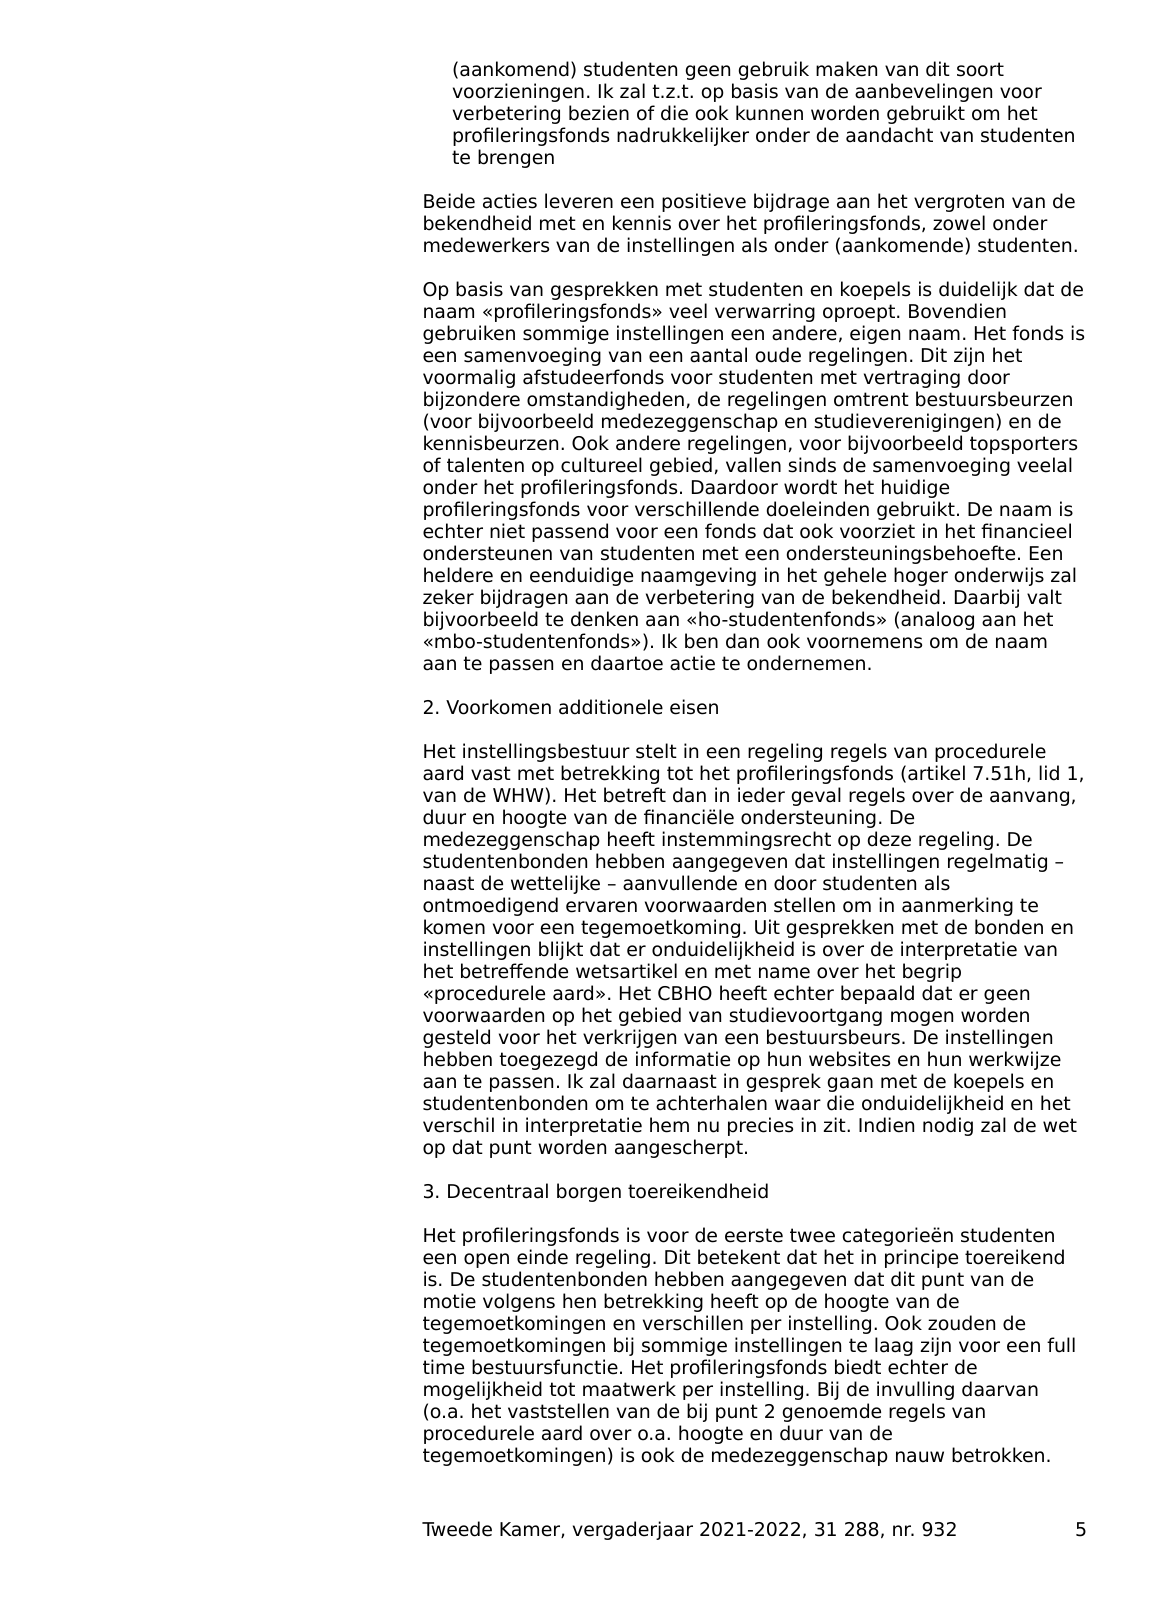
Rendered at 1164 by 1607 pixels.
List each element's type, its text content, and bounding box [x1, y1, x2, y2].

subtitle 2. Voorkomen additionele eisen [422, 697, 1087, 719]
text Op basis van gesprekken met studenten en koepels is duidelijk dat de naam «profileringsfonds» veel verwarring oproept. Bovendien gebruiken sommige instellingen een andere, eigen naam. Het fonds is een samenvoeging van een aantal oude regelingen. Dit zijn het voormalig afstudeerfonds voor studenten met vertraging door bijzondere omstandigheden, de regelingen omtrent bestuursbeurzen (voor bijvoorbeeld medezeggenschap en studieverenigingen) en de kennisbeurzen. Ook andere regelingen, voor bijvoorbeeld topsporters of talenten op cultureel gebied, vallen sinds de samenvoeging veelal onder het profileringsfonds. Daardoor wordt het huidige profileringsfonds voor verschillende doeleinden gebruikt. De naam is echter niet passend voor een fonds dat ook voorziet in het financieel ondersteunen van studenten met een ondersteuningsbehoefte. Een heldere en eenduidige naamgeving in het gehele hoger onderwijs zal zeker bijdragen aan de verbetering van de bekendheid. Daarbij valt bijvoorbeeld te denken aan «ho-studentenfonds» (analoog aan het «mbo-studentenfonds»). Ik ben dan ook voornemens om de naam aan te passen en daartoe actie te ondernemen. [422, 279, 1087, 675]
text (aankomend) studenten geen gebruik maken van dit soort voorzieningen. Ik zal t.z.t. op basis van de aanbevelingen voor verbetering bezien of die ook kunnen worden gebruikt om het profileringsfonds nadrukkelijker onder de aandacht van studenten te brengen [422, 59, 1087, 169]
text Beide acties leveren een positieve bijdrage aan het vergroten van de bekendheid met en kennis over het profileringsfonds, zowel onder medewerkers van de instellingen als onder (aankomende) studenten. [422, 191, 1087, 257]
text Het instellingsbestuur stelt in een regeling regels van procedurele aard vast met betrekking tot het profileringsfonds (artikel 7.51h, lid 1, van de WHW). Het betreft dan in ieder geval regels over de aanvang, duur en hoogte van de financiële ondersteuning. De medezeggenschap heeft instemmingsrecht op deze regeling. De studentenbonden hebben aangegeven dat instellingen regelmatig – naast de wettelijke – aanvullende en door studenten als ontmoedigend ervaren voorwaarden stellen om in aanmerking te komen voor een tegemoetkoming. Uit gesprekken met de bonden en instellingen blijkt dat er onduidelijkheid is over de interpretatie van het betreffende wetsartikel en met name over het begrip «procedurele aard». Het CBHO heeft echter bepaald dat er geen voorwaarden op het gebied van studievoortgang mogen worden gesteld voor het verkrijgen van een bestuursbeurs. De instellingen hebben toegezegd de informatie op hun websites en hun werkwijze aan te passen. Ik zal daarnaast in gesprek gaan met de koepels en studentenbonden om te achterhalen waar die onduidelijkheid en het verschil in interpretatie hem nu precies in zit. Indien nodig zal de wet op dat punt worden aangescherpt. [422, 741, 1087, 1159]
text Het profileringsfonds is voor de eerste twee categorieën studenten een open einde regeling. Dit betekent dat het in principe toereikend is. De studentenbonden hebben aangegeven dat dit punt van de motie volgens hen betrekking heeft op de hoogte van de tegemoetkomingen en verschillen per instelling. Ook zouden de tegemoetkomingen bij sommige instellingen te laag zijn voor een full time bestuursfunctie. Het profileringsfonds biedt echter de mogelijkheid tot maatwerk per instelling. Bij de invulling daarvan (o.a. het vaststellen van de bij punt 2 genoemde regels van procedurele aard over o.a. hoogte en duur van de tegemoetkomingen) is ook de medezeggenschap nauw betrokken. [422, 1225, 1087, 1467]
subtitle 3. Decentraal borgen toereikendheid [422, 1181, 1087, 1203]
